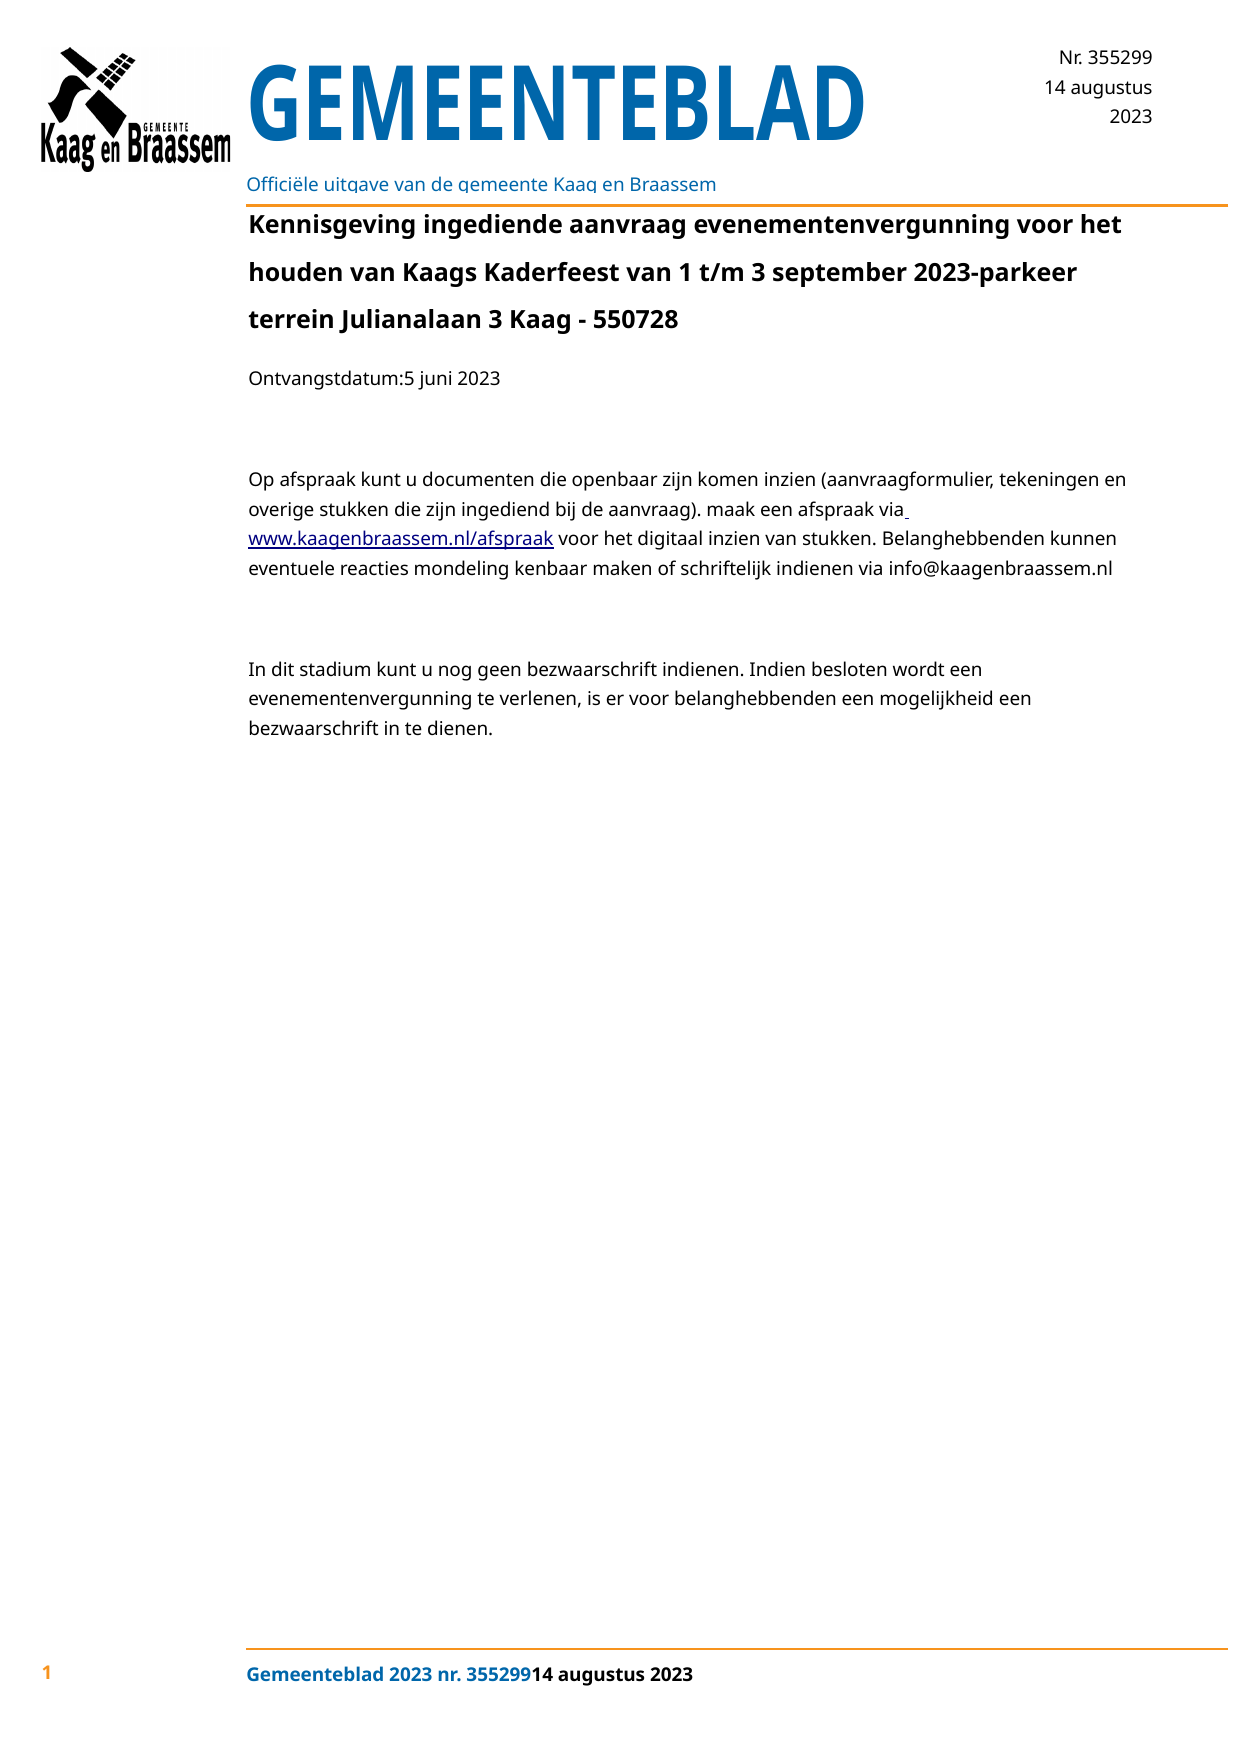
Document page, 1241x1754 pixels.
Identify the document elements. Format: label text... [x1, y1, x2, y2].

text Op afspraak kunt u documenten die openbaar zijn komen inzien (aanvraagformulier, tekeningen en overige stukken die zijn ingediend bij de aanvraag). maak een afspraak via www.kaagenbraassem.nl/afspraak voor het digitaal inzien van stukken. Belanghebbenden kunnen eventuele reacties mondeling kenbaar maken of schriftelijk indienen via info@kaagenbraassem.nl [248, 466, 1152, 581]
picture [41, 47, 231, 172]
text In dit stadium kunt u nog geen bezwaarschrift indienen. Indien besloten wordt een evenementenvergunning te verlenen, is er voor belanghebbenden een mogelijkheid een bezwaarschrift in te dienen. [248, 656, 1152, 741]
text Ontvangstdatum:5 juni 2023 [248, 366, 1152, 391]
text Kennisgeving ingediende aanvraag evenementenvergunning voor het houden van Kaags Kaderfeest van 1 t/m 3 september 2023-parkeer terrein Julianalaan 3 Kaag - 550728 [248, 207, 1152, 336]
